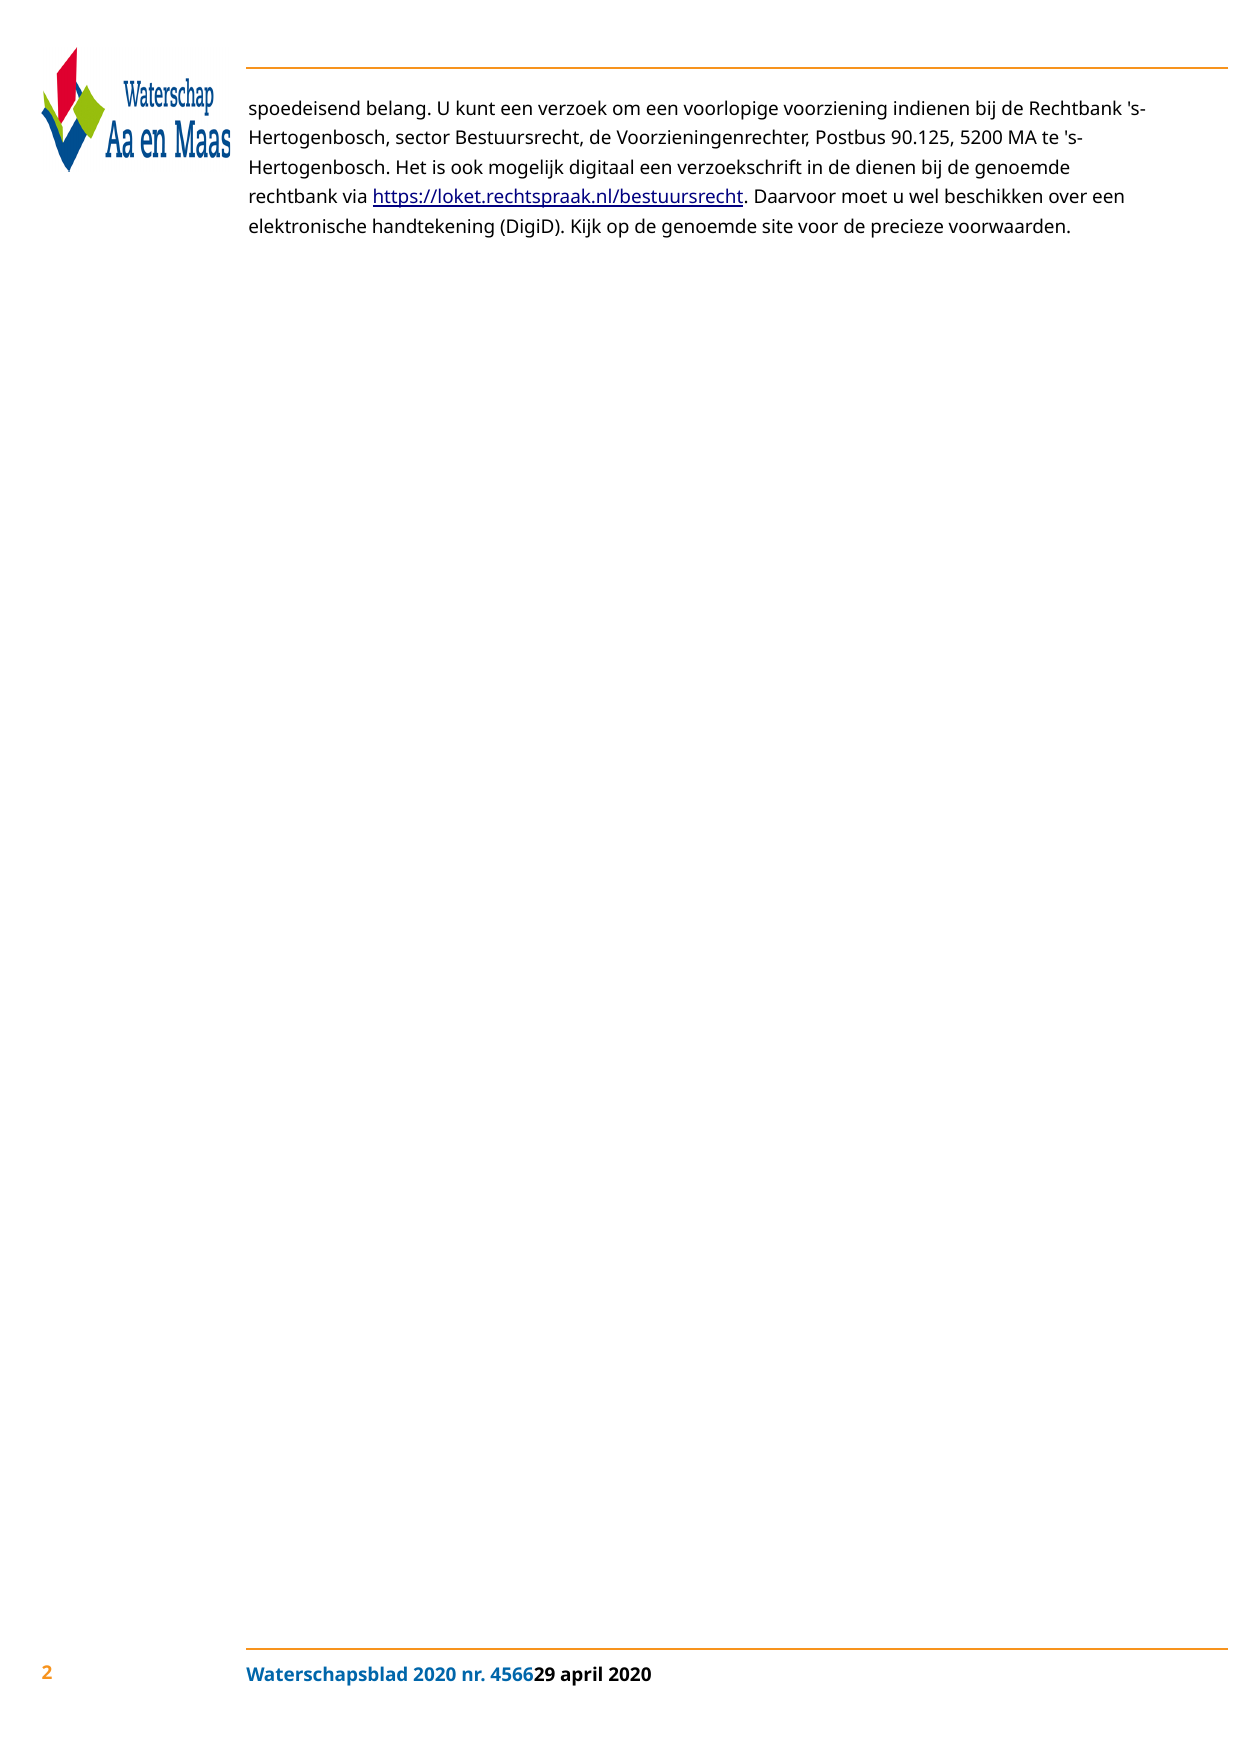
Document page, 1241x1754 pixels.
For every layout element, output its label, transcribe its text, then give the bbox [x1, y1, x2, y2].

text spoedeisend belang. U kunt een verzoek om een voorlopige voorziening indienen bij de Rechtbank 's-Hertogenbosch, sector Bestuursrecht, de Voorzieningenrechter, Postbus 90.125, 5200 MA te 's-Hertogenbosch. Het is ook mogelijk digitaal een verzoekschrift in de dienen bij de genoemde rechtbank via https://loket.rechtspraak.nl/bestuursrecht. Daarvoor moet u wel beschikken over een elektronische handtekening (DigiD). Kijk op de genoemde site voor de precieze voorwaarden. [248, 95, 1152, 239]
picture [41, 47, 231, 172]
